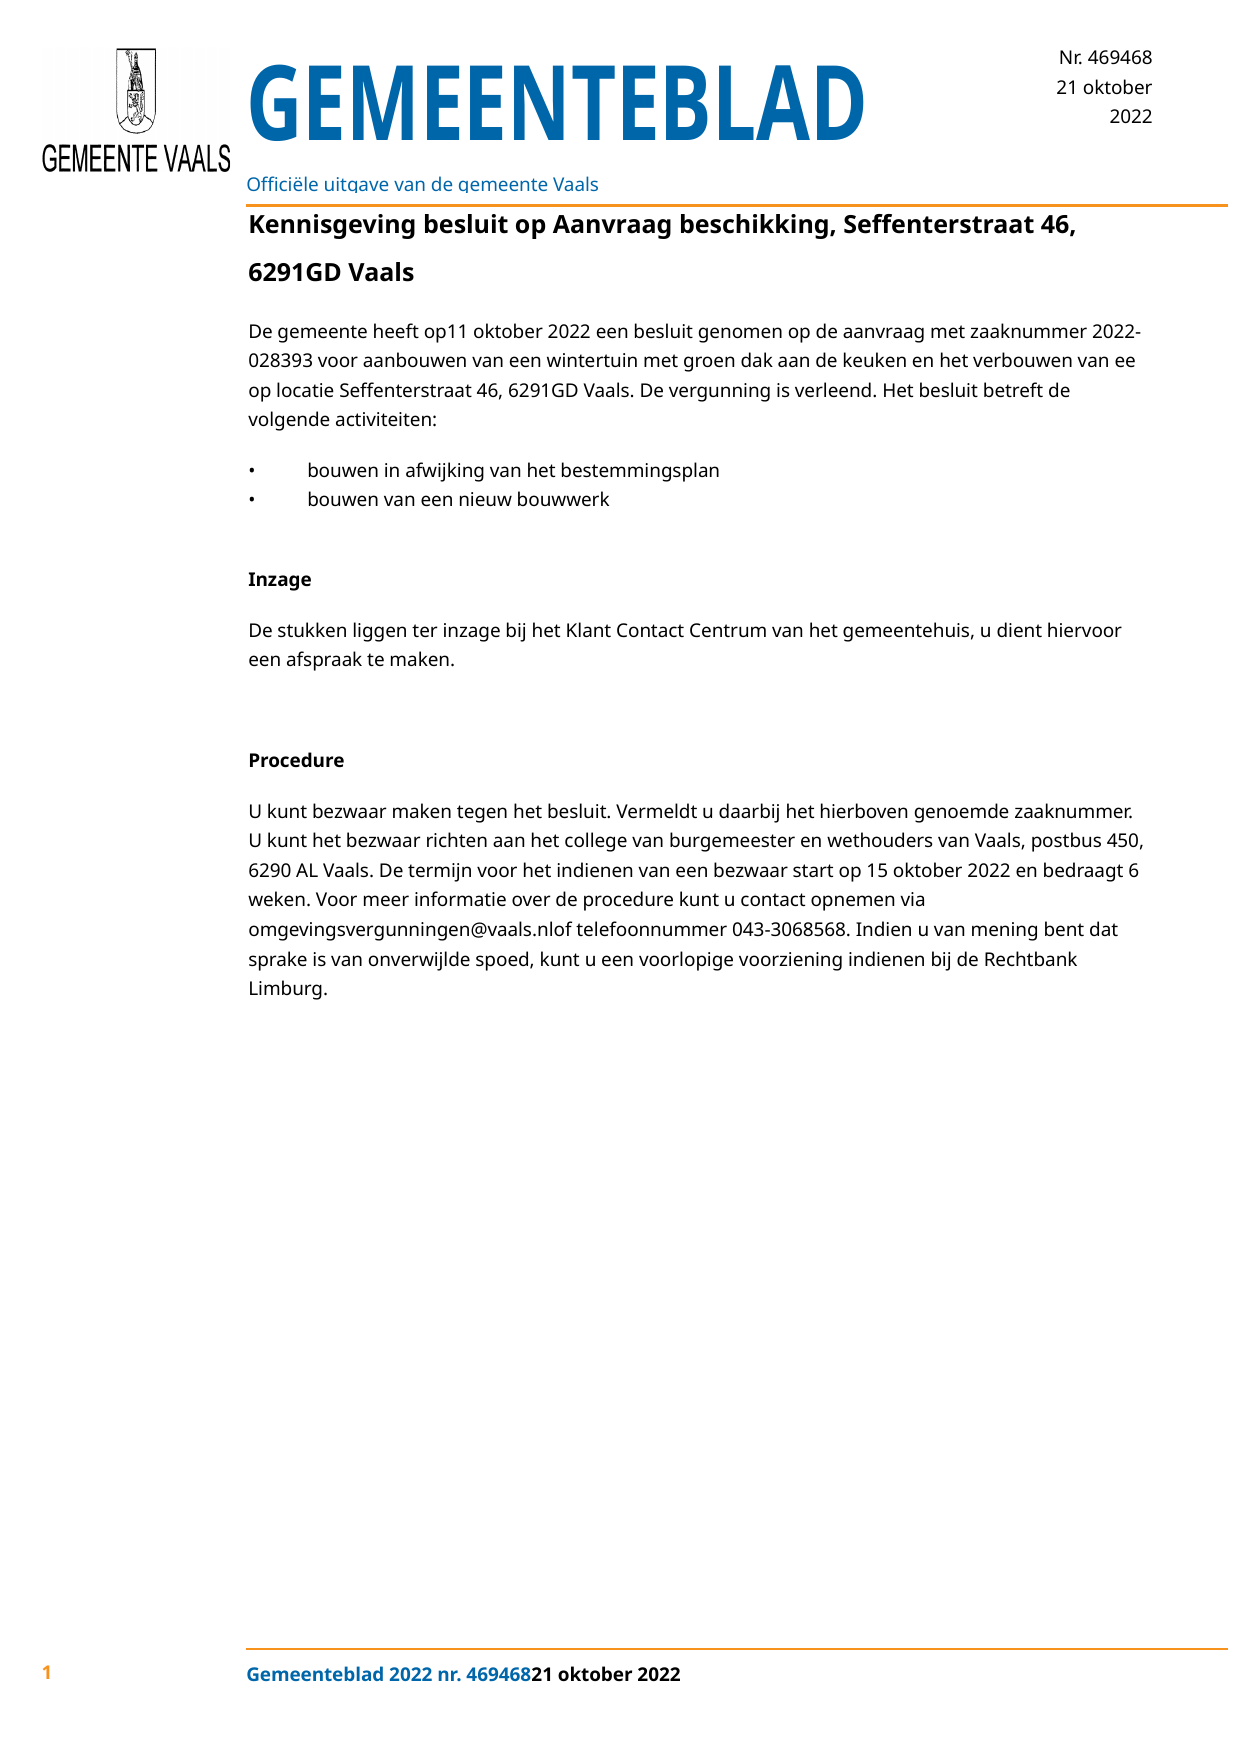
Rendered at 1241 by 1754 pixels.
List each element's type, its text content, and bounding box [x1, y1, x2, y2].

text Procedure [248, 747, 1152, 773]
text Kennisgeving besluit op Aanvraag beschikking, Seffenterstraat 46, 6291GD Vaals [248, 207, 1152, 288]
list bouwen van een nieuw bouwwerk [248, 487, 1152, 512]
text Inzage [248, 567, 1152, 592]
text De gemeente heeft op11 oktober 2022 een besluit genomen op de aanvraag met zaaknummer 2022-028393 voor aanbouwen van een wintertuin met groen dak aan de keuken en het verbouwen van ee op locatie Seffenterstraat 46, 6291GD Vaals. De vergunning is verleend. Het besluit betreft de volgende activiteiten: [248, 318, 1152, 432]
picture [41, 47, 231, 172]
list bouwen in afwijking van het bestemmingsplan [248, 457, 1152, 483]
text De stukken liggen ter inzage bij het Klant Contact Centrum van het gemeentehuis, u dient hiervoor een afspraak te maken. [248, 617, 1152, 672]
text U kunt bezwaar maken tegen het besluit. Vermeldt u daarbij het hierboven genoemde zaaknummer. U kunt het bezwaar richten aan het college van burgemeester en wethouders van Vaals, postbus 450, 6290 AL Vaals. De termijn voor het indienen van een bezwaar start op 15 oktober 2022 en bedraagt 6 weken. Voor meer informatie over de procedure kunt u contact opnemen via omgevingsvergunningen@vaals.nlof telefoonnummer 043-3068568. Indien u van mening bent dat sprake is van onverwijlde spoed, kunt u een voorlopige voorziening indienen bij de Rechtbank Limburg. [248, 798, 1152, 1001]
